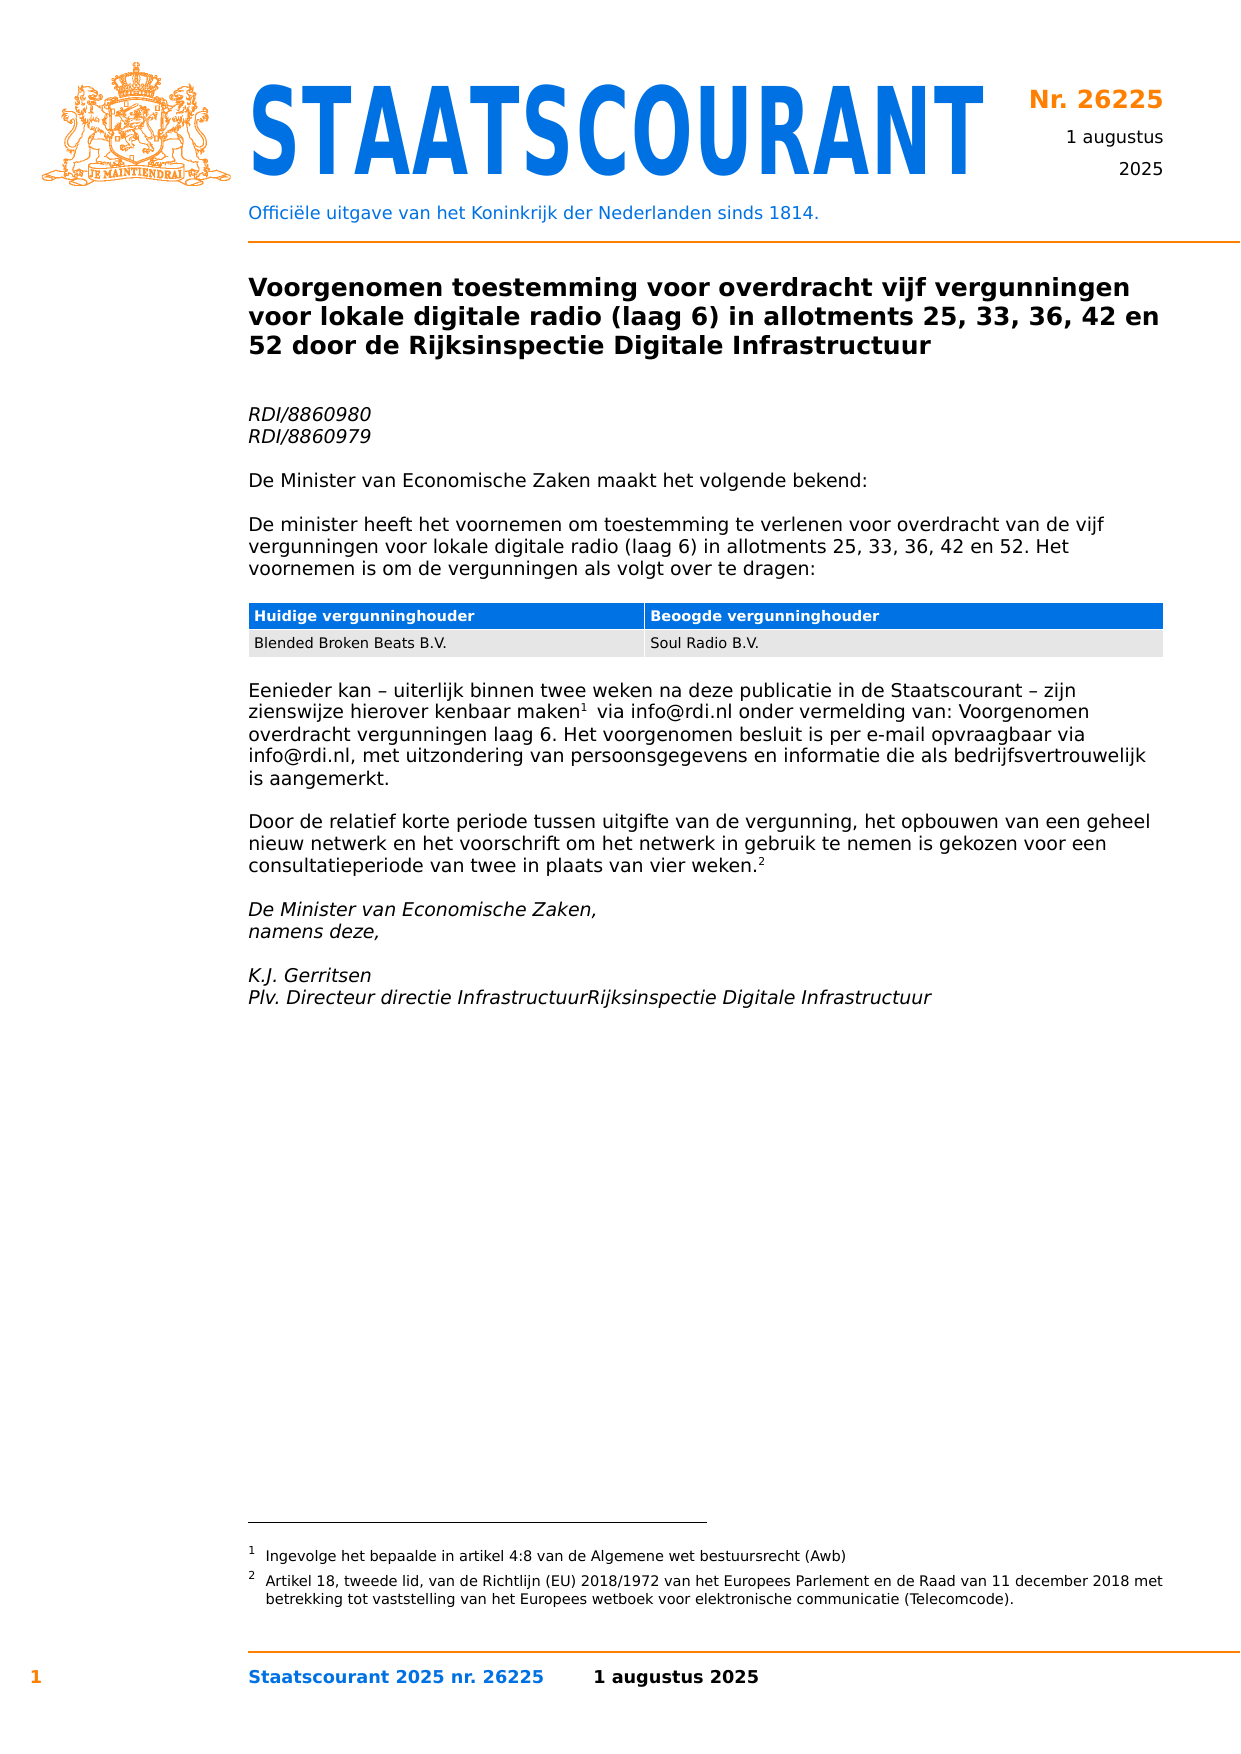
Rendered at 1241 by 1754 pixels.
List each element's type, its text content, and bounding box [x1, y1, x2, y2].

text Artikel 18, tweede lid, van de Richtlijn (EU) 2018/1972 van het Europees Parlement en de Raad van 11 december 2018 met betrekking tot vaststelling van het Europees wetboek voor elektronische communicatie (Telecomcode). [248, 1569, 1163, 1608]
table_cell Blended Broken Beats B.V. [249, 630, 644, 657]
table_header Nr. 26225 [998, 62, 1240, 121]
table_header [25, 62, 248, 241]
text RDI/8860979 [248, 426, 1163, 448]
text De minister heeft het voornemen om toestemming te verlenen voor overdracht van de vijf vergunningen voor lokale digitale radio (laag 6) in allotments 25, 33, 36, 42 en 52. Het voornemen is om de vergunningen als volgt over te dragen: [248, 514, 1163, 580]
text De Minister van Economische Zaken maakt het volgende bekend: [248, 470, 1163, 492]
text Ingevolge het bepaalde in artikel 4:8 van de Algemene wet bestuursrecht (Awb) [248, 1544, 1163, 1566]
text De Minister van Economische Zaken, namens deze, K.J. Gerritsen Plv. Directeur directie InfrastructuurRijksinspectie Digitale Infrastructuur [248, 899, 1163, 1009]
table_header Huidige vergunninghouder [249, 603, 644, 629]
picture [41, 62, 231, 186]
table_cell Soul Radio B.V. [645, 630, 1163, 657]
text Door de relatief korte periode tussen uitgifte van de vergunning, het opbouwen van een geheel nieuw netwerk en het voorschrift om het netwerk in gebruik te nemen is gekozen voor een consultatieperiode van twee in plaats van vier weken. [248, 811, 1163, 877]
table_header STAATSCOURANT [248, 62, 998, 203]
text Eenieder kan – uiterlijk binnen twee weken na deze publicatie in de Staatscourant – zijn zienswijze hierover kenbaar maken via info@rdi.nl onder vermelding van: Voorgenomen overdracht vergunningen laag 6. Het voorgenomen besluit is per e-mail opvraagbaar via info@rdi.nl, met uitzondering van persoonsgegevens en informatie die als bedrijfsvertrouwelijk is aangemerkt. [248, 679, 1163, 789]
table_cell 2025 [998, 153, 1240, 203]
table_cell Officiële uitgave van het Koninkrijk der Nederlanden sinds 1814. [248, 203, 1240, 241]
table_header Beoogde vergunninghouder [645, 603, 1163, 629]
subtitle Voorgenomen toestemming voor overdracht vijf vergunningen voor lokale digitale radio (laag 6) in allotments 25, 33, 36, 42 en 52 door de Rijksinspectie Digitale Infrastructuur [248, 273, 1163, 361]
text RDI/8860980 [248, 404, 1163, 426]
table_cell 1 augustus [998, 121, 1240, 153]
